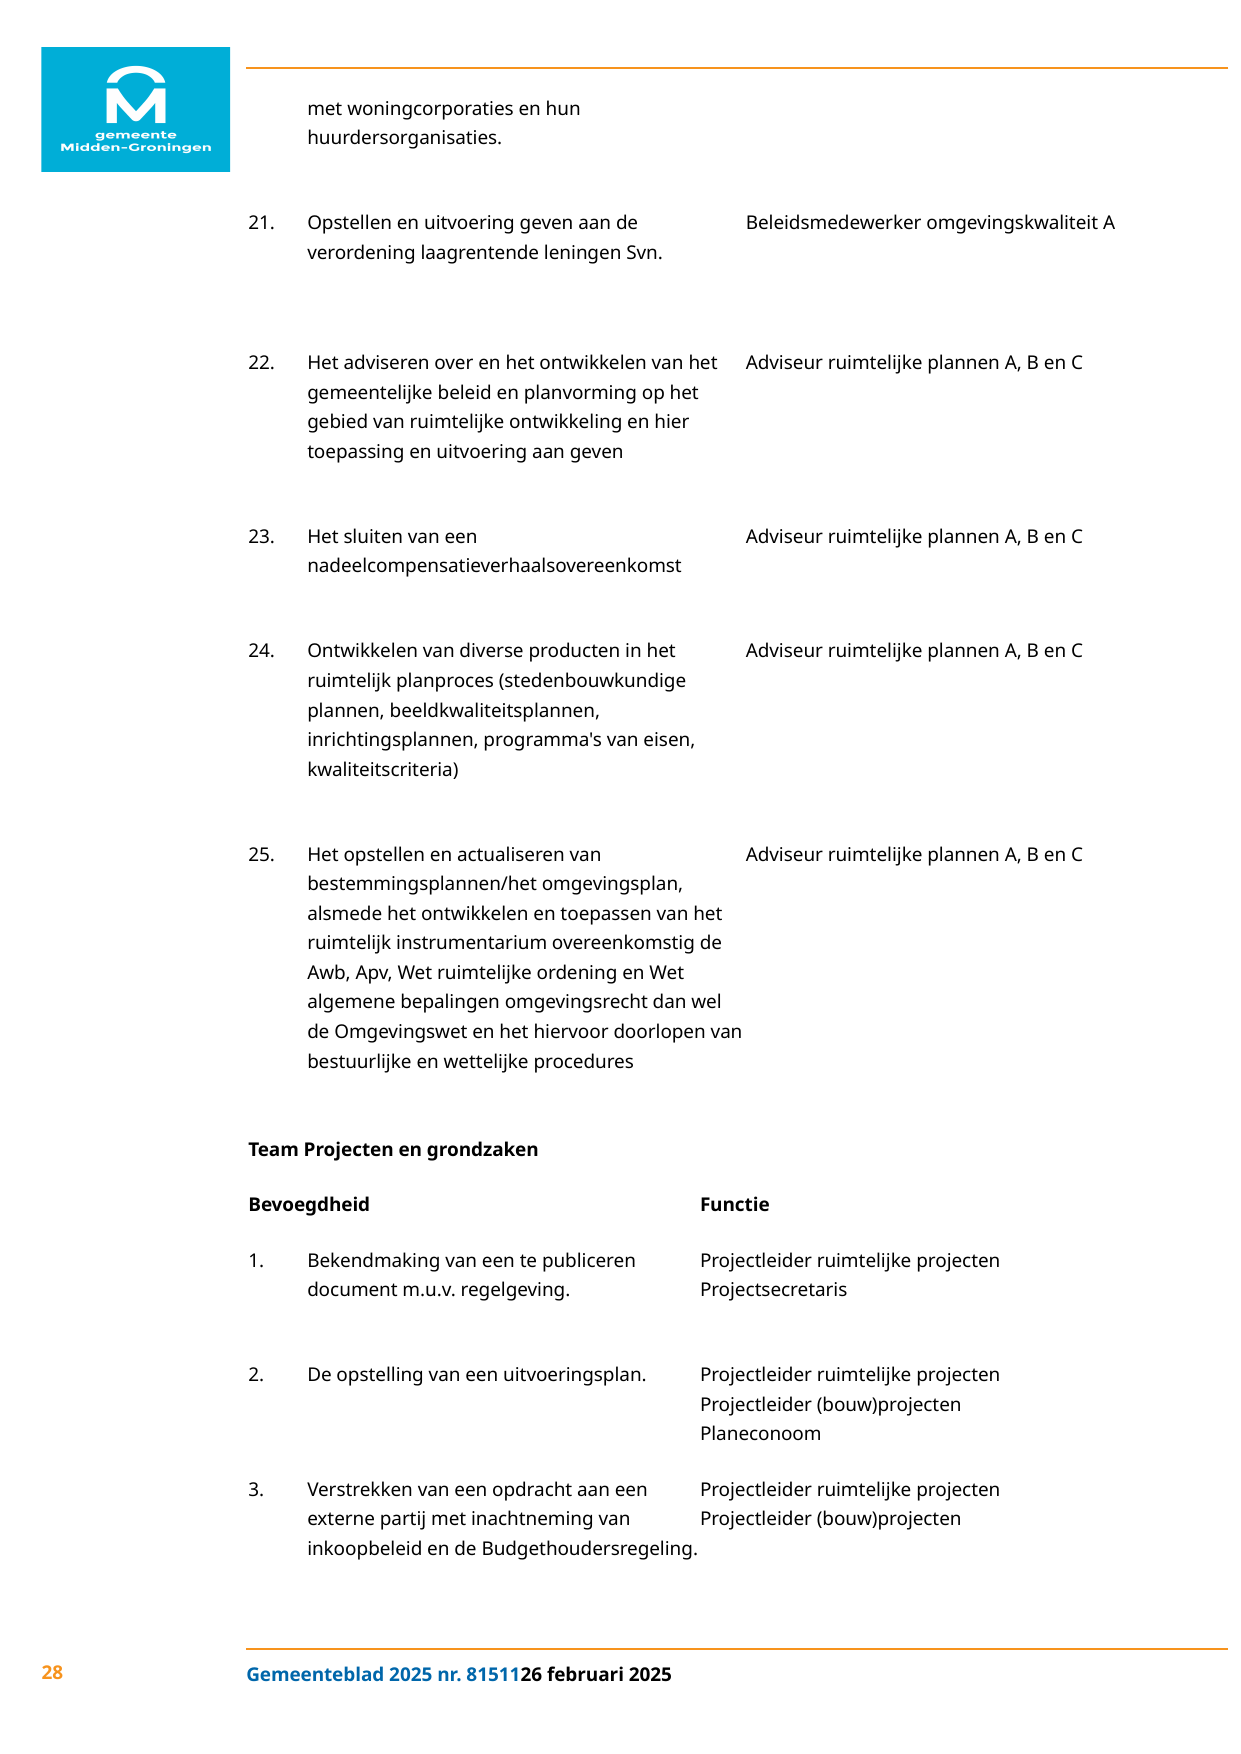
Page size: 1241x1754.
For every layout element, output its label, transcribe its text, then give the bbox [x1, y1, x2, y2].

table_cell Het sluiten van een nadeelcompensatieverhaalsovereenkomst [248, 494, 746, 608]
table_cell Bekendmaking van een te publiceren document m.u.v. regelgeving. [248, 1217, 700, 1332]
table_cell [248, 294, 746, 320]
table_cell Beleidsmedewerker omgevingskwaliteit A [746, 180, 1152, 294]
table_cell Ontwikkelen van diverse producten in het ruimtelijk planproces (stedenbouwkundige plannen, beeldkwaliteitsplannen, inrichtingsplannen, programma's van eisen, kwaliteitscriteria) [248, 608, 746, 811]
picture [108, 66, 164, 82]
table_cell Projectleider ruimtelijke projecten Projectsecretaris [700, 1217, 1152, 1332]
table_cell Projectleider ruimtelijke projecten Projectleider (bouw)projecten Planeconoom [700, 1332, 1152, 1446]
table_cell met woningcorporaties en hun huurdersorganisaties. [248, 95, 746, 180]
table_cell Het opstellen en actualiseren van bestemmingsplannen/het omgevingsplan, alsmede het ontwikkelen en toepassen van het ruimtelijk instrumentarium overeenkomstig de Awb, Apv, Wet ruimtelijke ordening en Wet algemene bepalingen omgevingsrecht dan wel de Omgevingswet en het hiervoor doorlopen van bestuurlijke en wettelijke procedures [248, 811, 746, 1103]
table_cell Adviseur ruimtelijke plannen A, B en C [746, 320, 1152, 493]
picture [184, 146, 190, 153]
table_cell Adviseur ruimtelijke plannen A, B en C [746, 608, 1152, 811]
table_cell Adviseur ruimtelijke plannen A, B en C [746, 811, 1152, 1103]
text Team Projecten en grondzaken [248, 1136, 1152, 1162]
table_cell [746, 95, 1152, 180]
table_header Bevoegdheid [248, 1191, 700, 1217]
table_cell Verstrekken van een opdracht aan een externe partij met inachtneming van inkoopbeleid en de Budgethoudersregeling. [248, 1446, 700, 1590]
picture [107, 89, 165, 122]
table_cell De opstelling van een uitvoeringsplan. [248, 1332, 700, 1446]
table_header Functie [700, 1191, 1152, 1217]
table_cell Opstellen en uitvoering geven aan de verordening laagrentende leningen Svn. [248, 180, 746, 294]
table_cell Adviseur ruimtelijke plannen A, B en C [746, 494, 1152, 608]
table_cell Het adviseren over en het ontwikkelen van het gemeentelijke beleid en planvorming op het gebied van ruimtelijke ontwikkeling en hier toepassing en uitvoering aan geven [248, 320, 746, 493]
table_cell Projectleider ruimtelijke projecten Projectleider (bouw)projecten [700, 1446, 1152, 1590]
table_cell [746, 294, 1152, 320]
